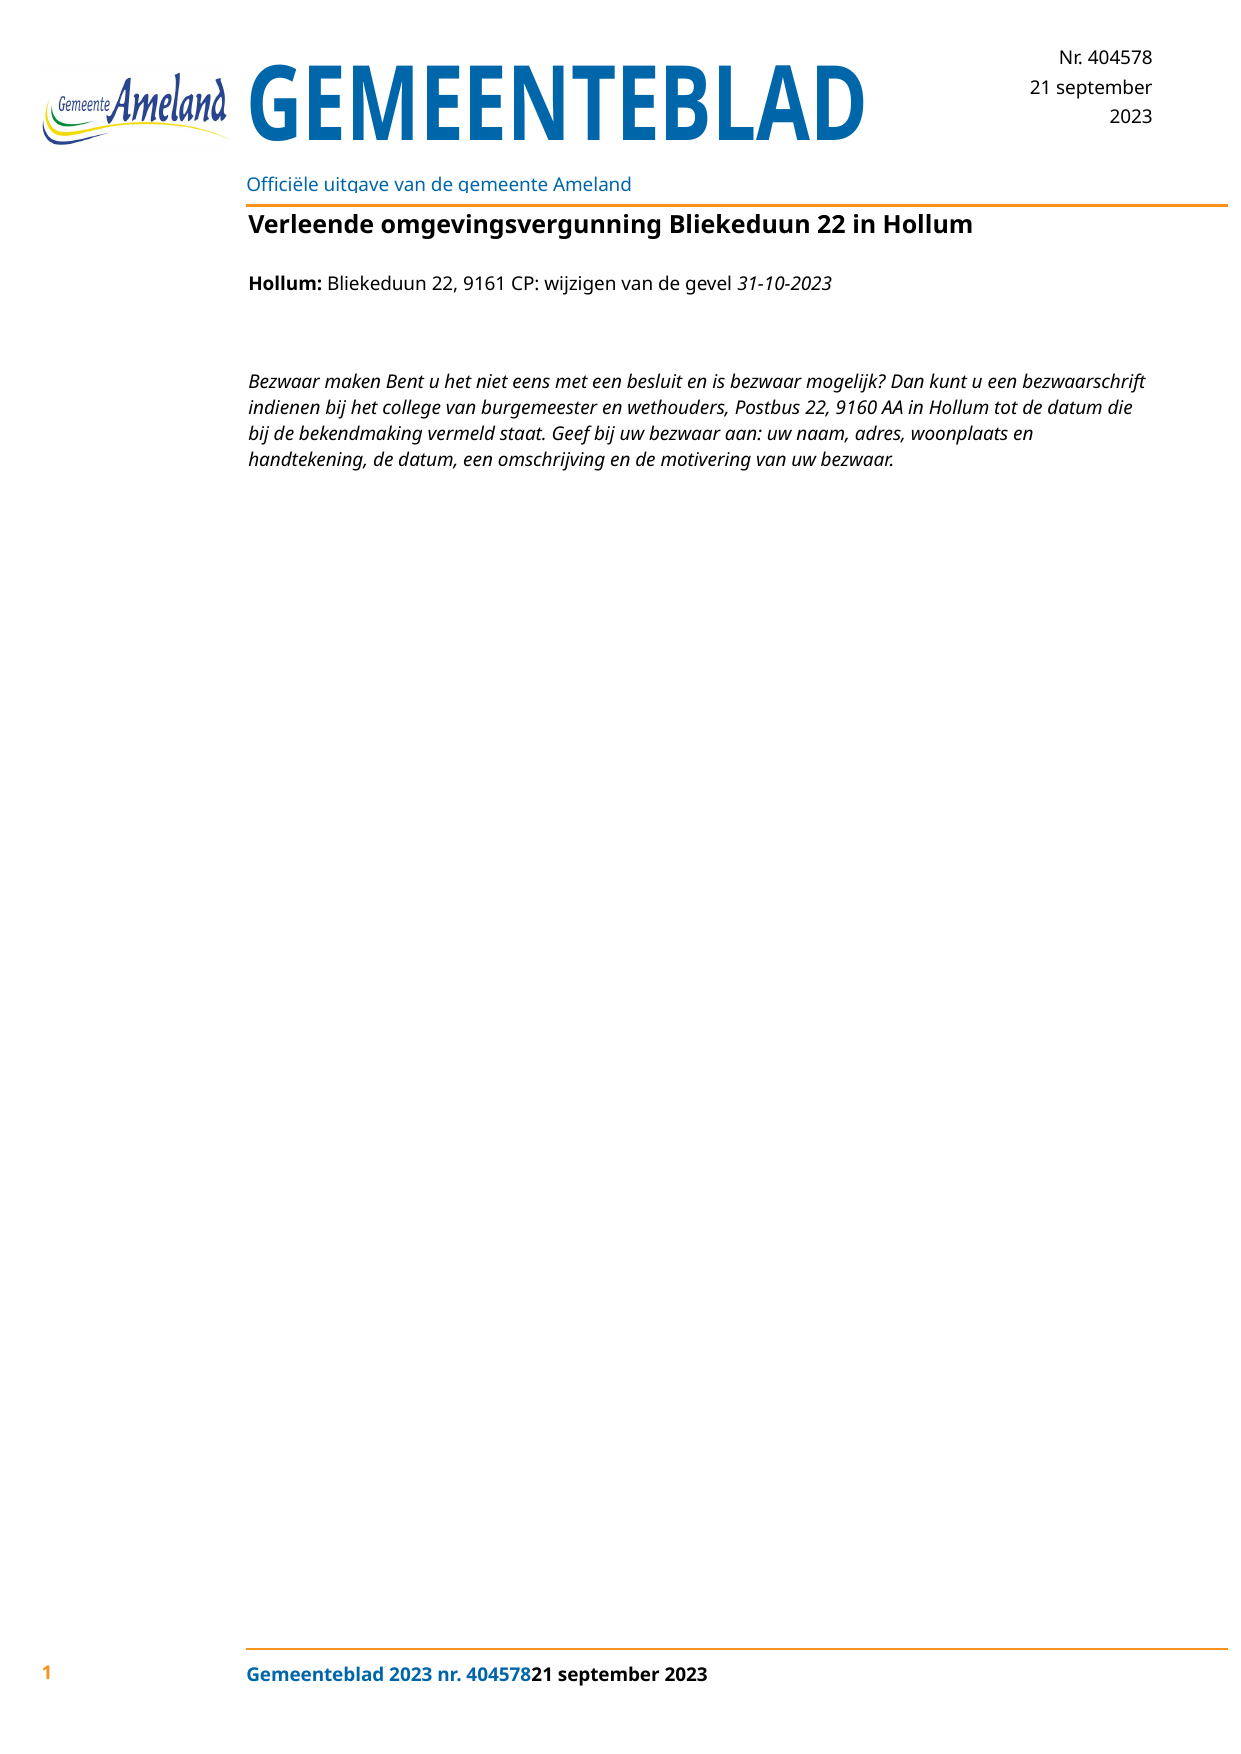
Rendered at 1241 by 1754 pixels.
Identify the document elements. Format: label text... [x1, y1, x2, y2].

picture [41, 47, 231, 172]
text Verleende omgevingsvergunning Bliekeduun 22 in Hollum [248, 207, 1152, 241]
text Hollum: Bliekeduun 22, 9161 CP: wijzigen van de gevel 31-10-2023 [248, 270, 1152, 296]
text Bezwaar maken Bent u het niet eens met een besluit en is bezwaar mogelijk? Dan kunt u een bezwaarschrift indienen bij het college van burgemeester en wethouders, Postbus 22, 9160 AA in Hollum tot de datum die bij de bekendmaking vermeld staat. Geef bij uw bezwaar aan: uw naam, adres, woonplaats en handtekening, de datum, een omschrijving en de motivering van uw bezwaar. [248, 368, 1152, 471]
